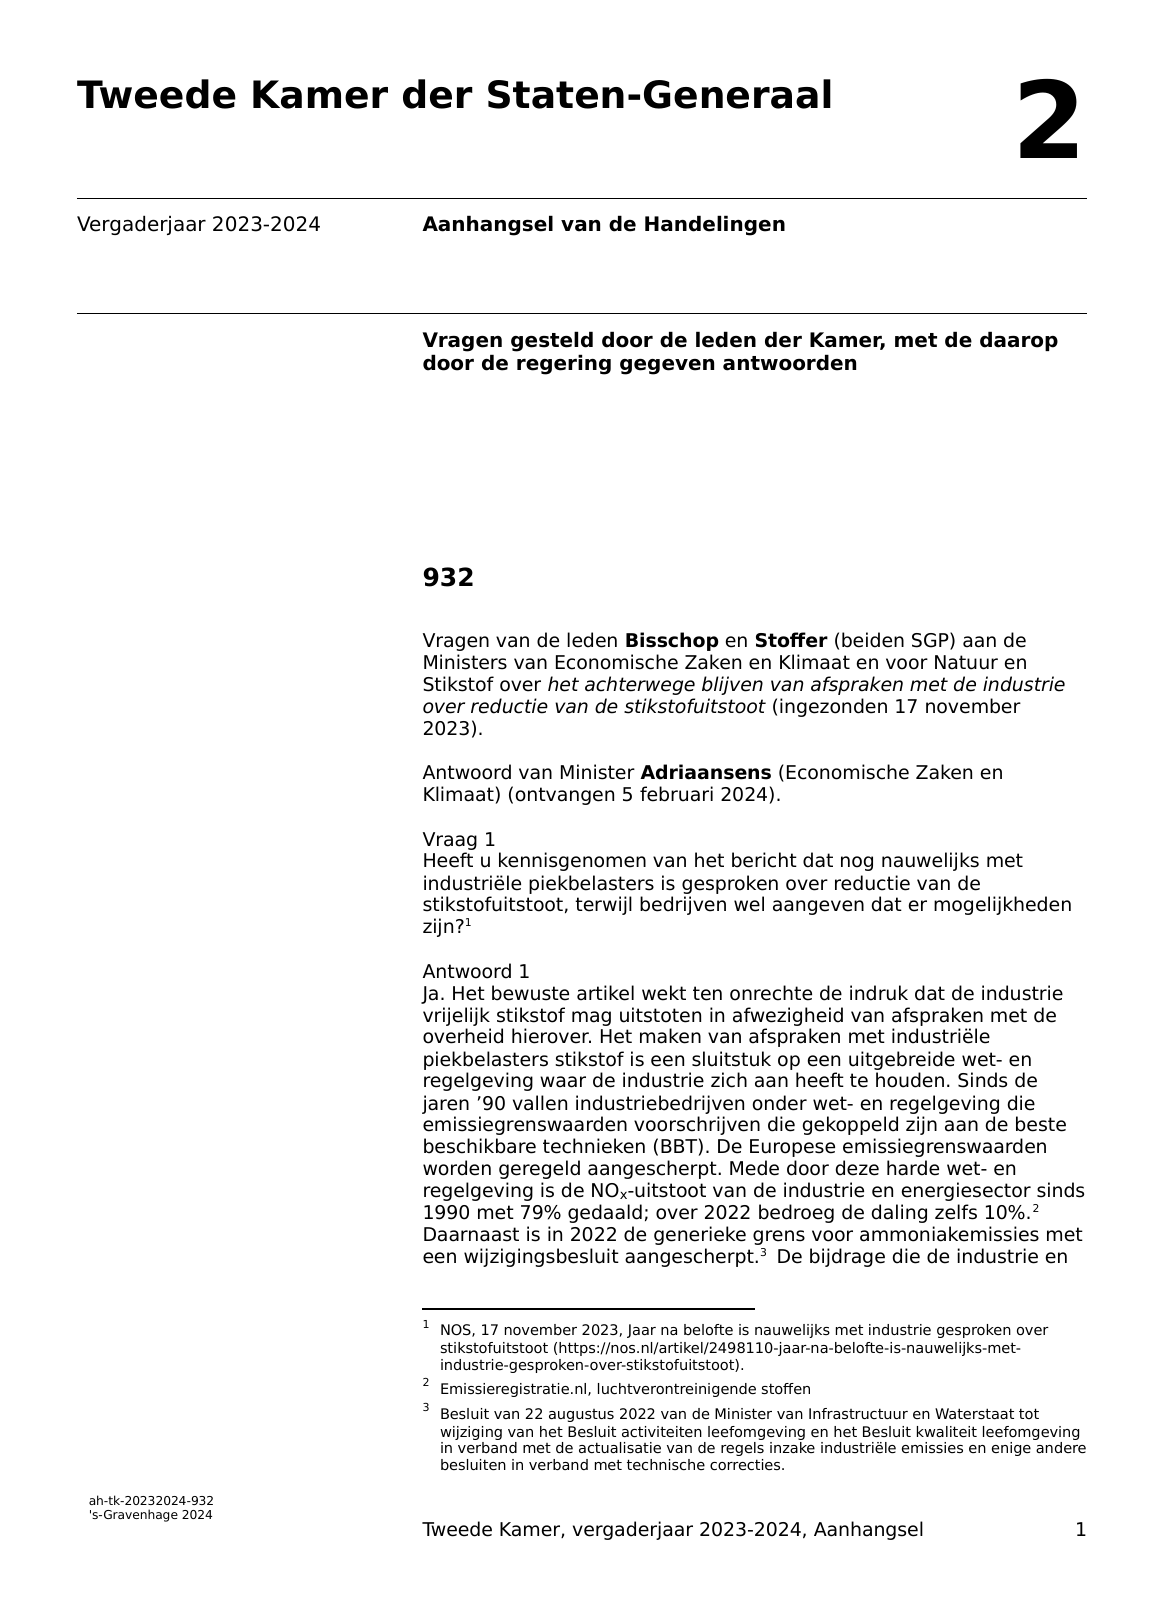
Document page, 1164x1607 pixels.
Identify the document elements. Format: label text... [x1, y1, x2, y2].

text Heeft u kennisgenomen van het bericht dat nog nauwelijks met industriële piekbelasters is gesproken over reductie van de stikstofuitstoot, terwijl bedrijven wel aangeven dat er mogelijkheden zijn? [422, 850, 1087, 938]
text Antwoord van Minister Adriaansens (Economische Zaken en Klimaat) (ontvangen 5 februari 2024). [422, 762, 1087, 806]
table_cell Vragen gesteld door de leden der Kamer, met de daarop door de regering gegeven antwoorden [422, 314, 1087, 375]
text Besluit van 22 augustus 2022 van de Minister van Infrastructuur en Waterstaat tot wijziging van het Besluit activiteiten leefomgeving en het Besluit kwaliteit leefomgeving in verband met de actualisatie van de regels inzake industriële emissies en enige andere besluiten in verband met technische correcties. [422, 1402, 1087, 1474]
text Antwoord 1 [422, 961, 1087, 982]
text Emissieregistratie.nl, luchtverontreinigende stoffen [422, 1377, 1087, 1399]
table_cell [77, 314, 422, 375]
text Vragen van de leden Bisschop en Stoffer (beiden SGP) aan de Ministers van Economische Zaken en Klimaat en voor Natuur en Stikstof over het achterwege blijven van afspraken met de industrie over reductie van de stikstofuitstoot (ingezonden 17 november 2023). [422, 630, 1087, 740]
text 's-Gravenhage 2024 [88, 1508, 323, 1522]
table_header Tweede Kamer der Staten-Generaal [77, 59, 886, 198]
text Vraag 1 [422, 828, 1087, 850]
text ah-tk-20232024-932 [88, 1494, 323, 1508]
text NOS, 17 november 2023, Jaar na belofte is nauwelijks met industrie gesproken over stikstofuitstoot (https://nos.nl/artikel/2498110-jaar-na-belofte-is-nauwelijks-met-industrie-gesproken-over-stikstofuitstoot). [422, 1318, 1087, 1374]
table_cell Aanhangsel van de Handelingen [422, 199, 1087, 313]
table_cell Vergaderjaar 2023-2024 [77, 199, 422, 313]
table_header 2 [886, 59, 1087, 198]
text Ja. Het bewuste artikel wekt ten onrechte de indruk dat de industrie vrijelijk stikstof mag uitstoten in afwezigheid van afspraken met de overheid hierover. Het maken van afspraken met industriële piekbelasters stikstof is een sluitstuk op een uitgebreide wet- en regelgeving waar de industrie zich aan heeft te houden. Sinds de jaren ’90 vallen industriebedrijven onder wet- en regelgeving die emissiegrenswaarden voorschrijven die gekoppeld zijn aan de beste beschikbare technieken (BBT). De Europese emissiegrenswaarden worden geregeld aangescherpt. Mede door deze harde wet- en regelgeving is de NOx-uitstoot van de industrie en energiesector sinds 1990 met 79% gedaald; over 2022 bedroeg de daling zelfs 10%. Daarnaast is in 2022 de generieke grens voor ammoniakemissies met een wijzigingsbesluit aangescherpt. De bijdrage die de industrie en [422, 982, 1087, 1268]
text 932 [422, 563, 1087, 592]
